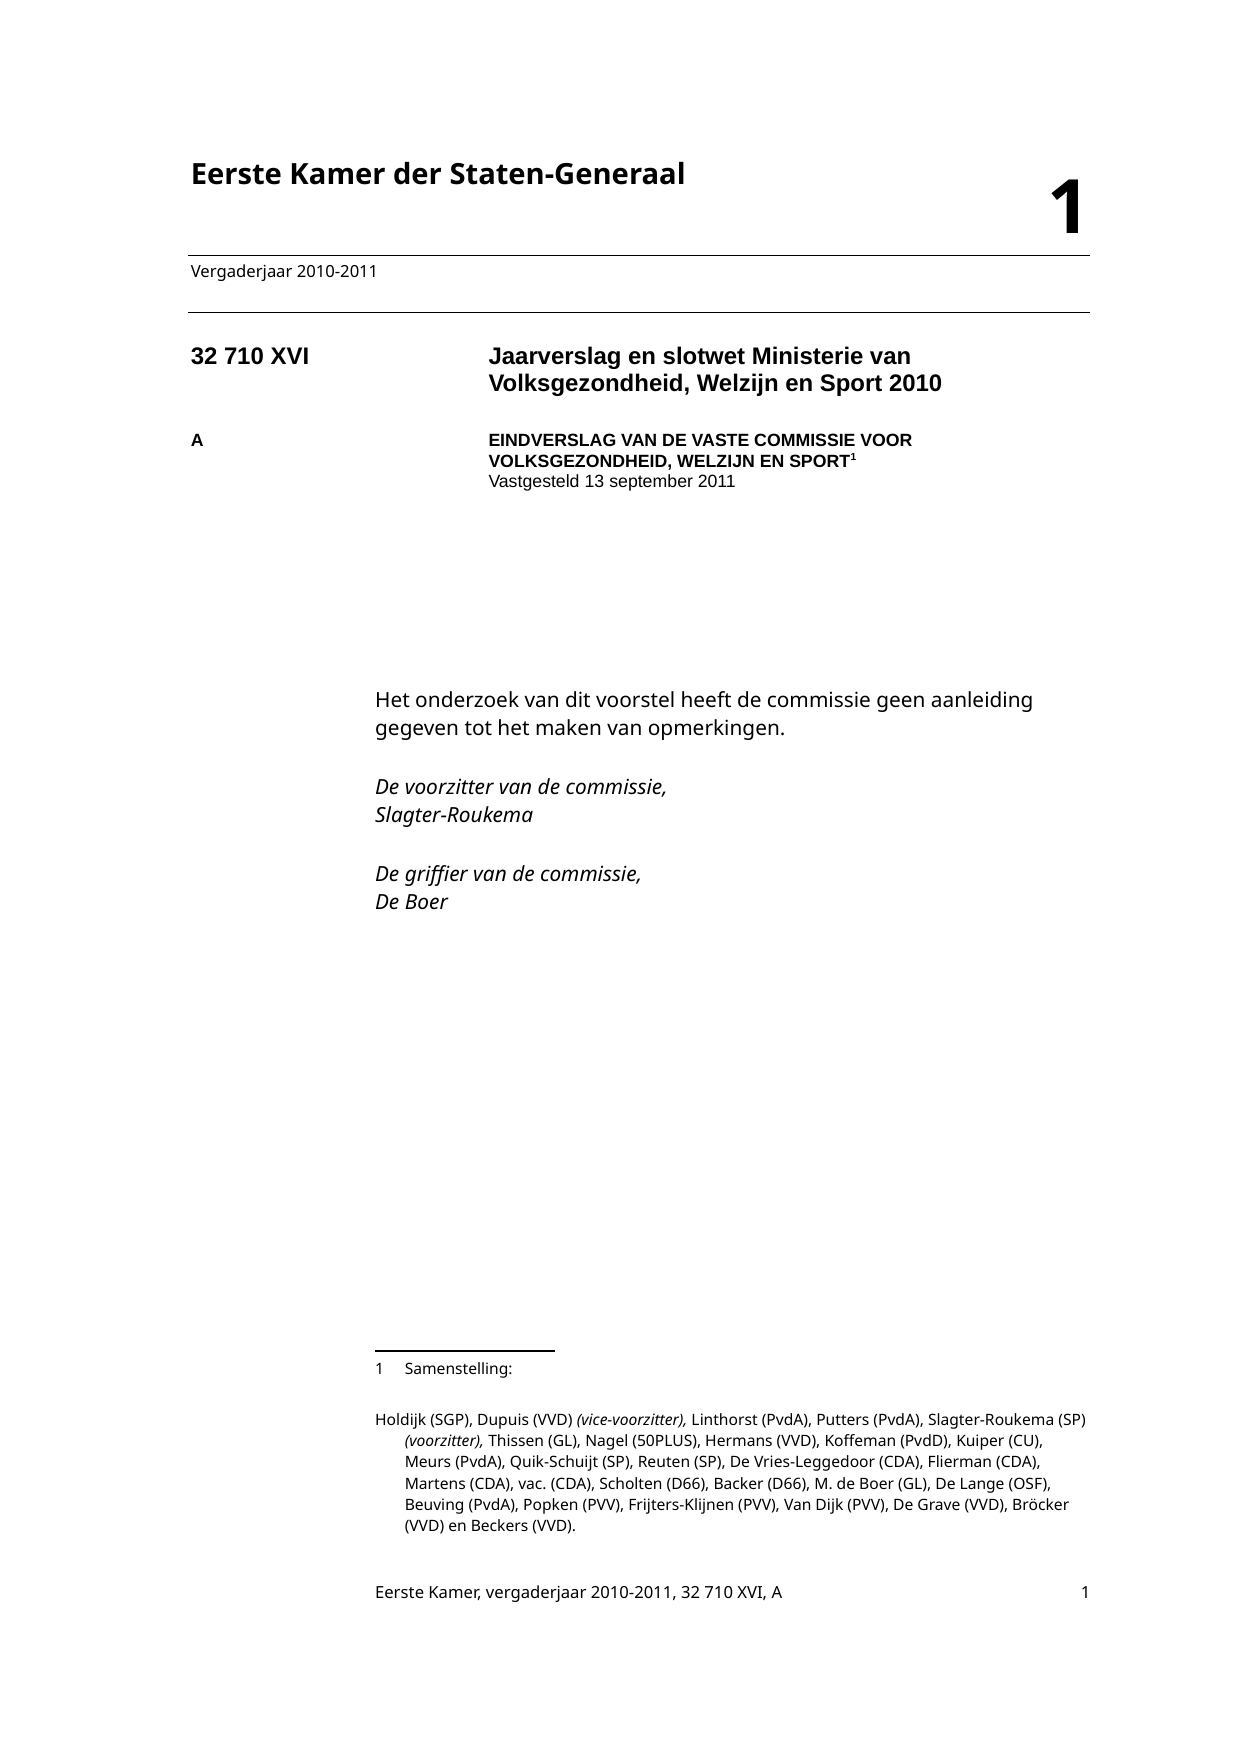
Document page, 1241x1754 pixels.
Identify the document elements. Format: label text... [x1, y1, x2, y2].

text De griffier van de commissie, [375, 859, 1090, 887]
table_cell Vergaderjaar 2010-2011 [188, 256, 485, 312]
table_cell EINDVERSLAG VAN DE VASTE COMMISSIE VOOR VOLKSGEZONDHEID, WELZIJN EN SPORT Vastgesteld 13 september 2011 [485, 427, 1090, 566]
table_header Eerste Kamer der Staten-Generaal [188, 150, 909, 255]
table_cell A [188, 427, 485, 566]
text De voorzitter van de commissie, [375, 772, 1090, 800]
table_header 1 [910, 150, 1090, 255]
text Slagter-Roukema [375, 800, 1090, 829]
table_cell [485, 256, 1090, 312]
table_cell [485, 313, 1090, 339]
table_cell 32 710 XVI [188, 339, 485, 427]
table_cell Jaarverslag en slotwet Ministerie van Volksgezondheid, Welzijn en Sport 2010 [485, 339, 1090, 427]
text De Boer [375, 887, 1090, 916]
table_cell [188, 313, 485, 339]
text Het onderzoek van dit voorstel heeft de commissie geen aanleiding gegeven tot het maken van opmerkingen. [375, 685, 1090, 742]
